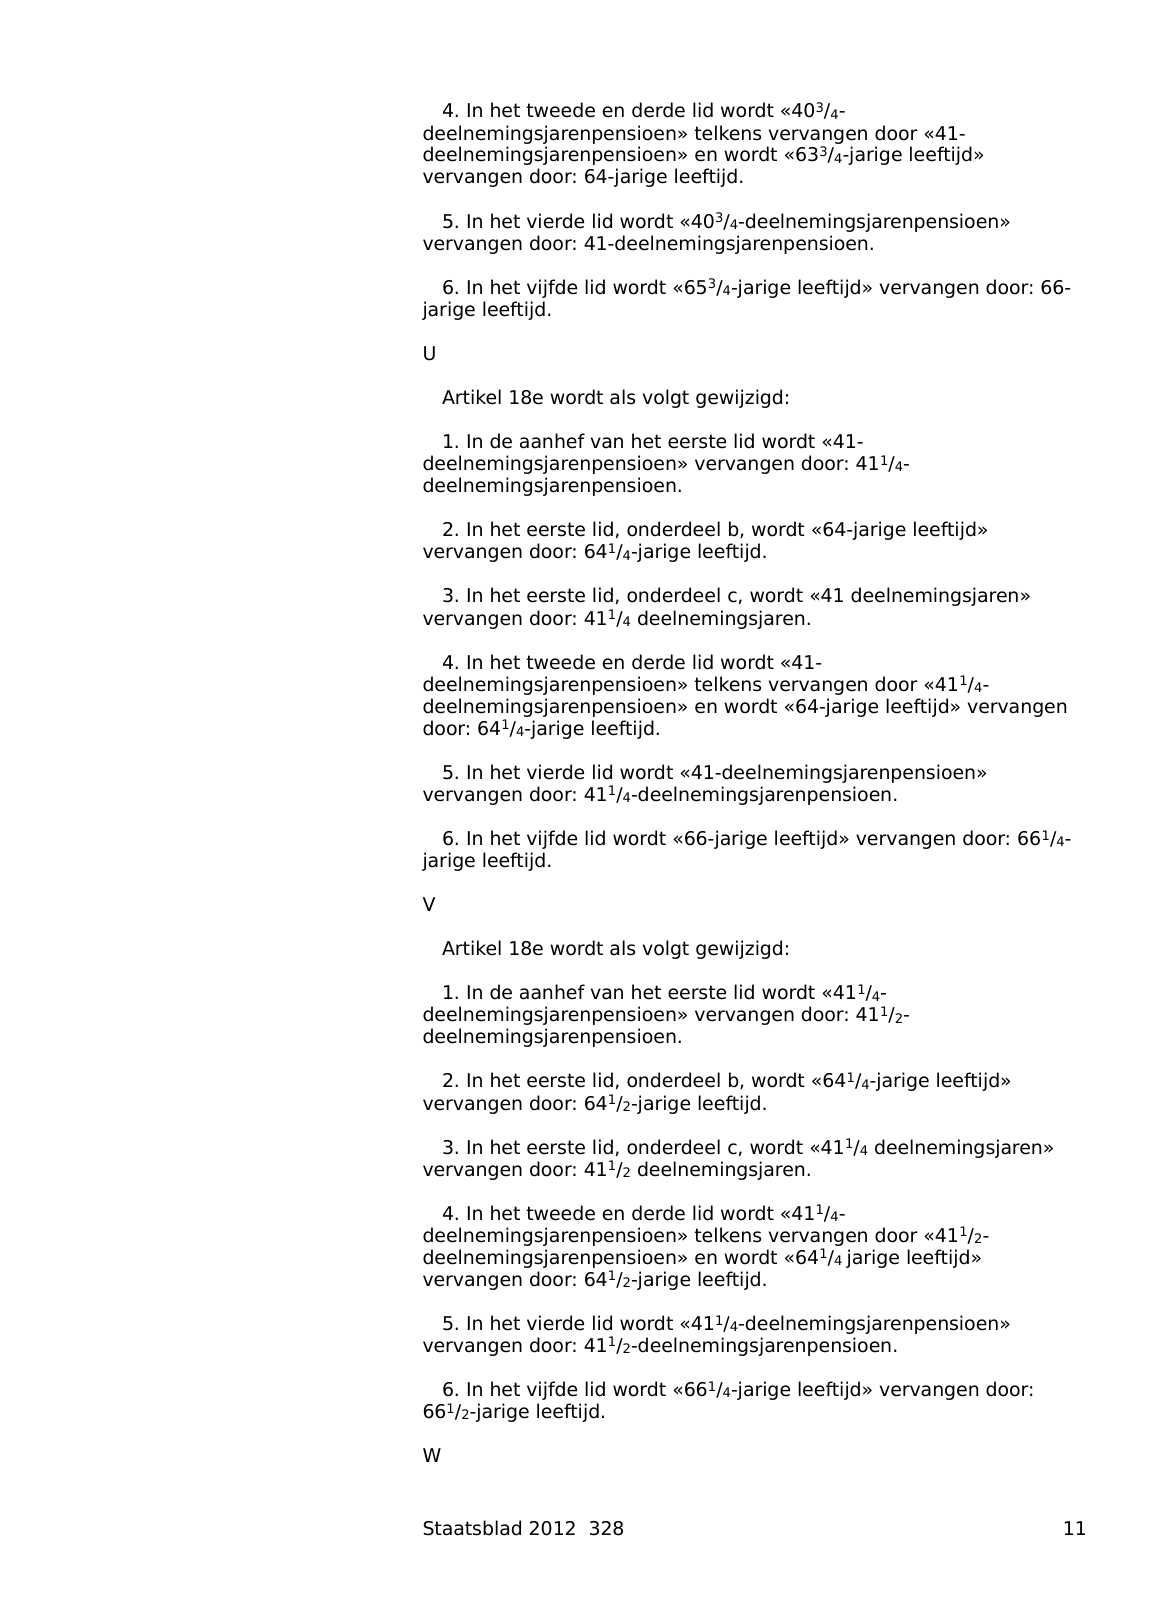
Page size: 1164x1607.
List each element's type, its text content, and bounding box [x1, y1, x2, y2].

text 5. In het vierde lid wordt «403/4-deelnemingsjarenpensioen» vervangen door: 41-deelnemingsjarenpensioen. [422, 211, 1087, 254]
text 3. In het eerste lid, onderdeel c, wordt «411/4 deelnemingsjaren» vervangen door: 411/2 deelnemingsjaren. [422, 1137, 1087, 1181]
text 1. In de aanhef van het eerste lid wordt «411/4-deelnemingsjarenpensioen» vervangen door: 411/2-deelnemingsjarenpensioen. [422, 982, 1087, 1048]
text 6. In het vijfde lid wordt «66-jarige leeftijd» vervangen door: 661/4-jarige leeftijd. [422, 828, 1087, 872]
text 4. In het tweede en derde lid wordt «41-deelnemingsjarenpensioen» telkens vervangen door «411/4-deelnemingsjarenpensioen» en wordt «64-jarige leeftijd» vervangen door: 641/4-jarige leeftijd. [422, 652, 1087, 739]
text 5. In het vierde lid wordt «411/4-deelnemingsjarenpensioen» vervangen door: 411/2-deelnemingsjarenpensioen. [422, 1313, 1087, 1357]
text U [422, 343, 1087, 365]
text 5. In het vierde lid wordt «41-deelnemingsjarenpensioen» vervangen door: 411/4-deelnemingsjarenpensioen. [422, 762, 1087, 806]
text 6. In het vijfde lid wordt «653/4-jarige leeftijd» vervangen door: 66-jarige leeftijd. [422, 277, 1087, 321]
text 3. In het eerste lid, onderdeel c, wordt «41 deelnemingsjaren» vervangen door: 411/4 deelnemingsjaren. [422, 585, 1087, 629]
text V [422, 894, 1087, 916]
text W [422, 1445, 1087, 1467]
text 1. In de aanhef van het eerste lid wordt «41-deelnemingsjarenpensioen» vervangen door: 411/4-deelnemingsjarenpensioen. [422, 431, 1087, 497]
text Artikel 18e wordt als volgt gewijzigd: [422, 387, 1087, 409]
text 2. In het eerste lid, onderdeel b, wordt «64-jarige leeftijd» vervangen door: 641/4-jarige leeftijd. [422, 519, 1087, 563]
text 4. In het tweede en derde lid wordt «411/4-deelnemingsjarenpensioen» telkens vervangen door «411/2-deelnemingsjarenpensioen» en wordt «641/4 jarige leeftijd» vervangen door: 641/2-jarige leeftijd. [422, 1203, 1087, 1291]
text 4. In het tweede en derde lid wordt «403/4-deelnemingsjarenpensioen» telkens vervangen door «41-deelnemingsjarenpensioen» en wordt «633/4-jarige leeftijd» vervangen door: 64-jarige leeftijd. [422, 100, 1087, 188]
text 6. In het vijfde lid wordt «661/4-jarige leeftijd» vervangen door: 661/2-jarige leeftijd. [422, 1379, 1087, 1423]
text Artikel 18e wordt als volgt gewijzigd: [422, 938, 1087, 960]
text 2. In het eerste lid, onderdeel b, wordt «641/4-jarige leeftijd» vervangen door: 641/2-jarige leeftijd. [422, 1070, 1087, 1114]
